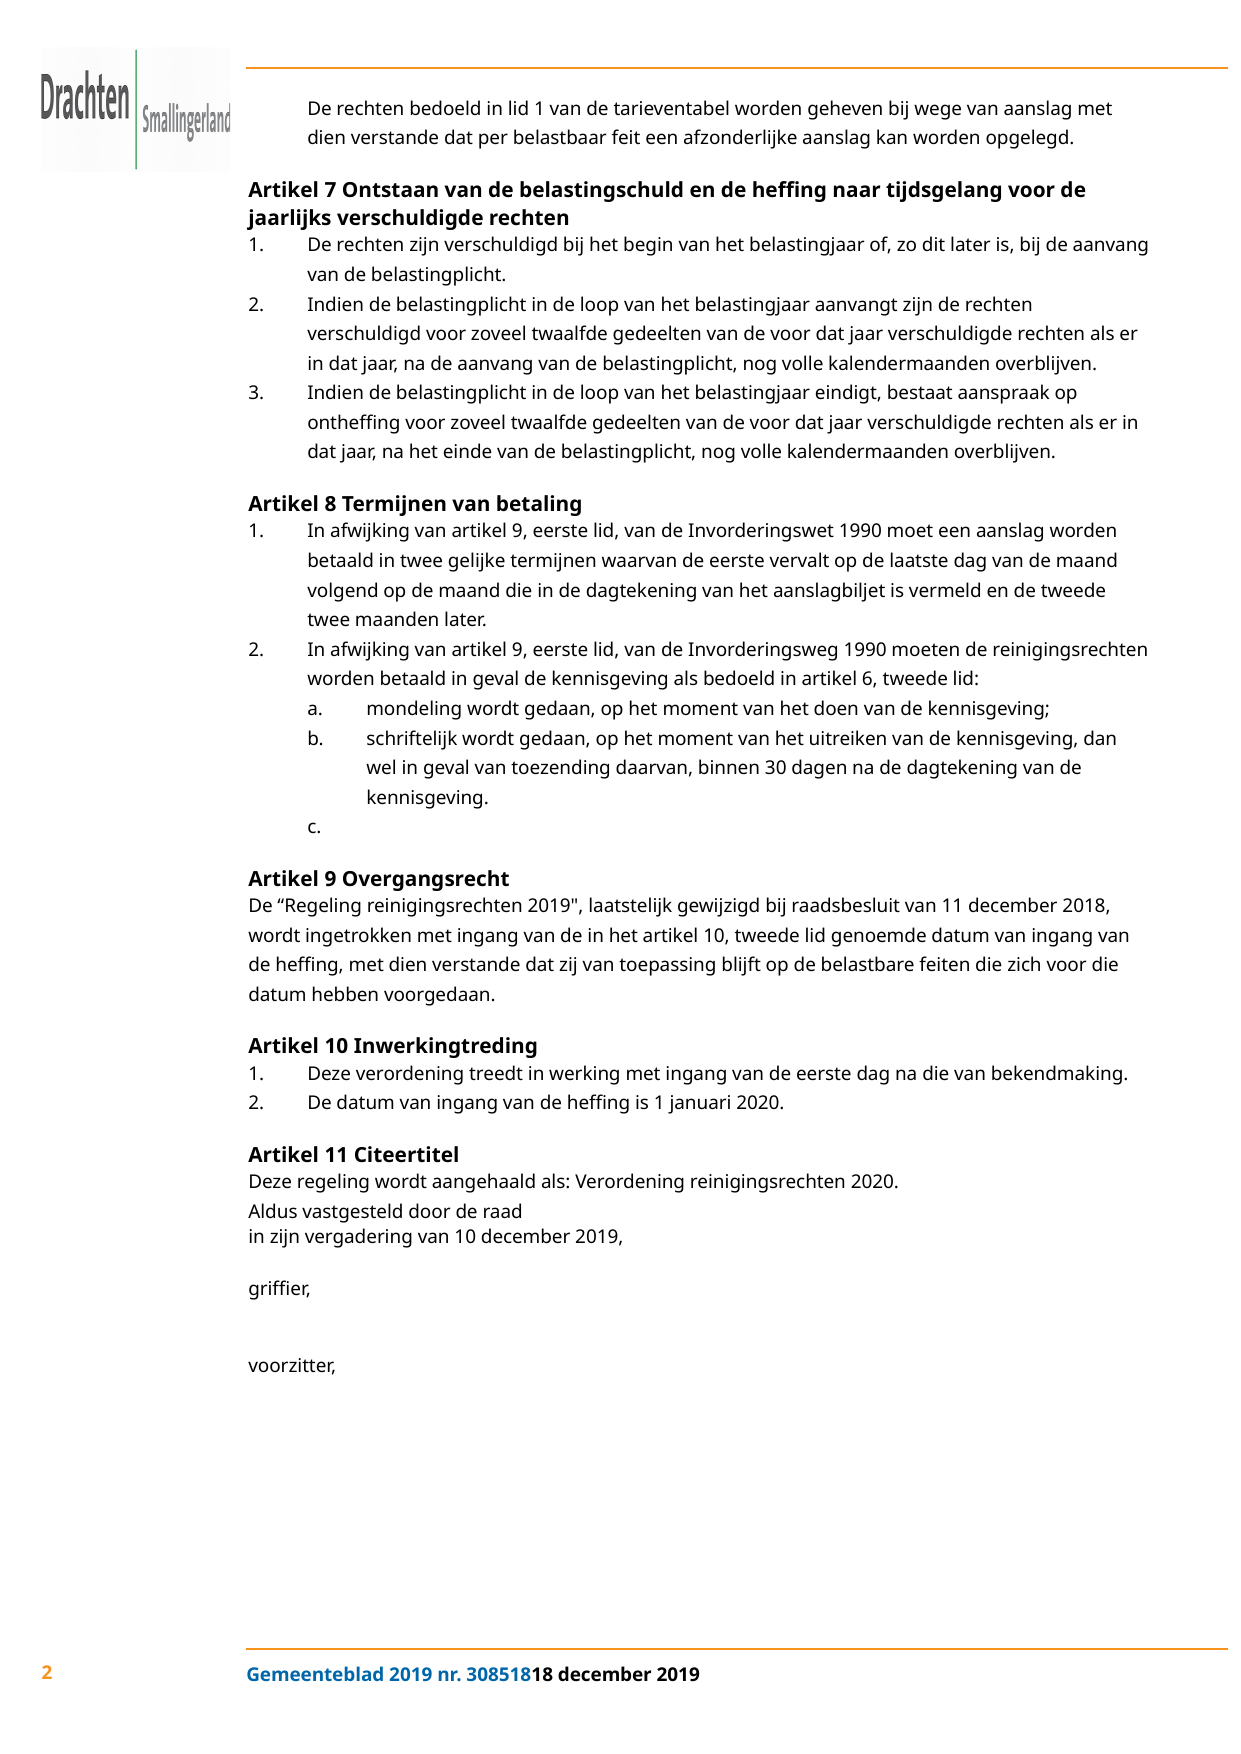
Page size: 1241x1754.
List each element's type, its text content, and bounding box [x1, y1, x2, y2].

text Artikel 8 Termijnen van betaling [248, 489, 1152, 518]
text Artikel 9 Overgangsrecht [248, 864, 1152, 892]
list Indien de belastingplicht in de loop van het belastingjaar eindigt, bestaat aanspraak op ontheffing voor zoveel twaalfde gedeelten van de voor dat jaar verschuldigde rechten als er in dat jaar, na het einde van de belastingplicht, nog volle kalendermaanden overblijven. [248, 379, 1152, 464]
list In afwijking van artikel 9, eerste lid, van de Invorderingsweg 1990 moeten de reinigingsrechten worden betaald in geval de kennisgeving als bedoeld in artikel 6, tweede lid: [248, 636, 1152, 691]
picture [41, 47, 231, 172]
text Deze regeling wordt aangehaald als: Verordening reinigingsrechten 2020. [248, 1168, 1152, 1194]
list mondeling wordt gedaan, op het moment van het doen van de kennisgeving; [307, 695, 1152, 721]
list De rechten bedoeld in lid 1 van de tarieventabel worden geheven bij wege van aanslag met dien verstande dat per belastbaar feit een afzonderlijke aanslag kan worden opgelegd. [248, 95, 1152, 150]
list Deze verordening treedt in werking met ingang van de eerste dag na die van bekendmaking. [248, 1060, 1152, 1086]
text Artikel 11 Citeertitel [248, 1140, 1152, 1168]
list De datum van ingang van de heffing is 1 januari 2020. [248, 1089, 1152, 1115]
text griffier, [248, 1275, 1152, 1301]
text Aldus vastgesteld door de raad [248, 1198, 1152, 1224]
list Indien de belastingplicht in de loop van het belastingjaar aanvangt zijn de rechten verschuldigd voor zoveel twaalfde gedeelten van de voor dat jaar verschuldigde rechten als er in dat jaar, na de aanvang van de belastingplicht, nog volle kalendermaanden overblijven. [248, 291, 1152, 376]
list schriftelijk wordt gedaan, op het moment van het uitreiken van de kennisgeving, dan wel in geval van toezending daarvan, binnen 30 dagen na de dagtekening van de kennisgeving. [307, 725, 1152, 809]
list In afwijking van artikel 9, eerste lid, van de Invorderingswet 1990 moet een aanslag worden betaald in twee gelijke termijnen waarvan de eerste vervalt op de laatste dag van de maand volgend op de maand die in de dagtekening van het aanslagbiljet is vermeld en de tweede twee maanden later. [248, 518, 1152, 632]
text voorzitter, [248, 1352, 1152, 1378]
text in zijn vergadering van 10 december 2019, [248, 1224, 1152, 1249]
list De rechten zijn verschuldigd bij het begin van het belastingjaar of, zo dit later is, bij de aanvang van de belastingplicht. [248, 232, 1152, 287]
text Artikel 10 Inwerkingtreding [248, 1031, 1152, 1060]
text De “Regeling reinigingsrechten 2019", laatstelijk gewijzigd bij raadsbesluit van 11 december 2018, wordt ingetrokken met ingang van de in het artikel 10, tweede lid genoemde datum van ingang van de heffing, met dien verstande dat zij van toepassing blijft op de belastbare feiten die zich voor die datum hebben voorgedaan. [248, 892, 1152, 1007]
text Artikel 7 Ontstaan van de belastingschuld en de heffing naar tijdsgelang voor de jaarlijks verschuldigde rechten [248, 175, 1152, 232]
